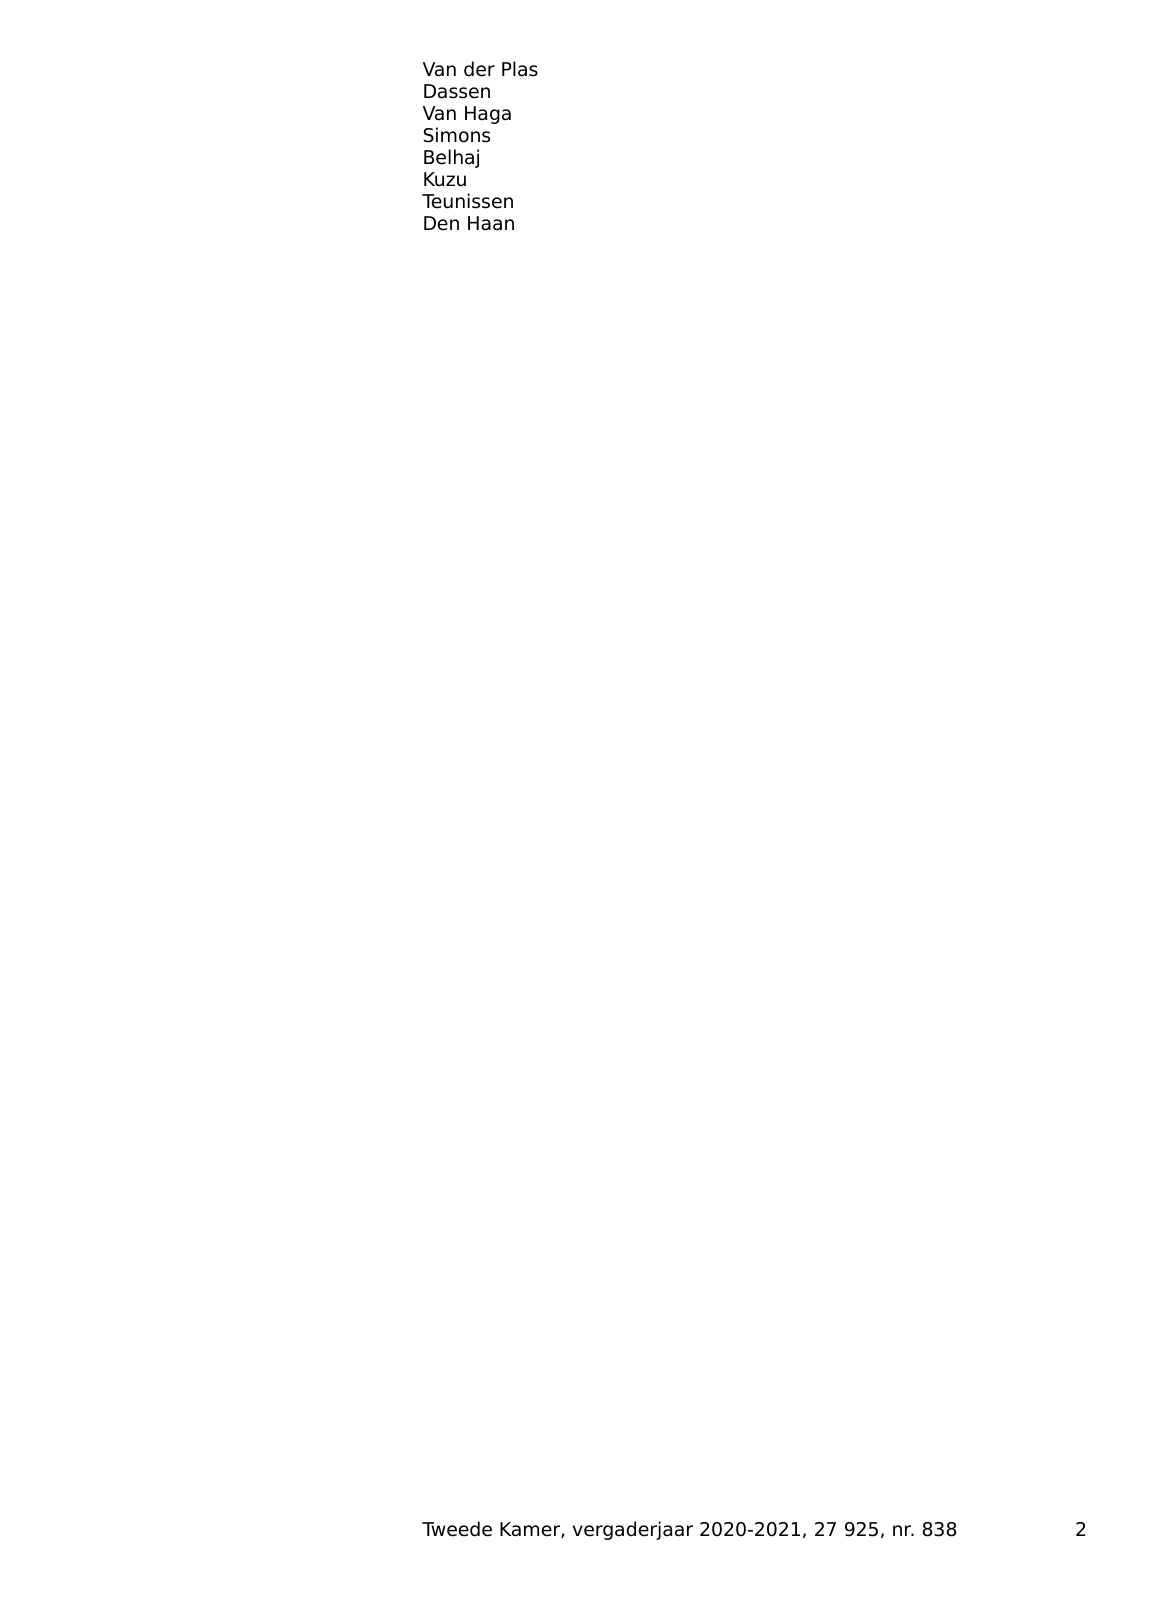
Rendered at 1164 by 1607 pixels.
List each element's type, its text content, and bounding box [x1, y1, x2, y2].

text Teunissen [422, 191, 1087, 213]
text Belhaj [422, 147, 1087, 169]
text Den Haan [422, 213, 1087, 235]
text Van der Plas [422, 59, 1087, 81]
text Simons [422, 125, 1087, 147]
text Kuzu [422, 169, 1087, 191]
text Dassen [422, 81, 1087, 103]
text Van Haga [422, 103, 1087, 125]
